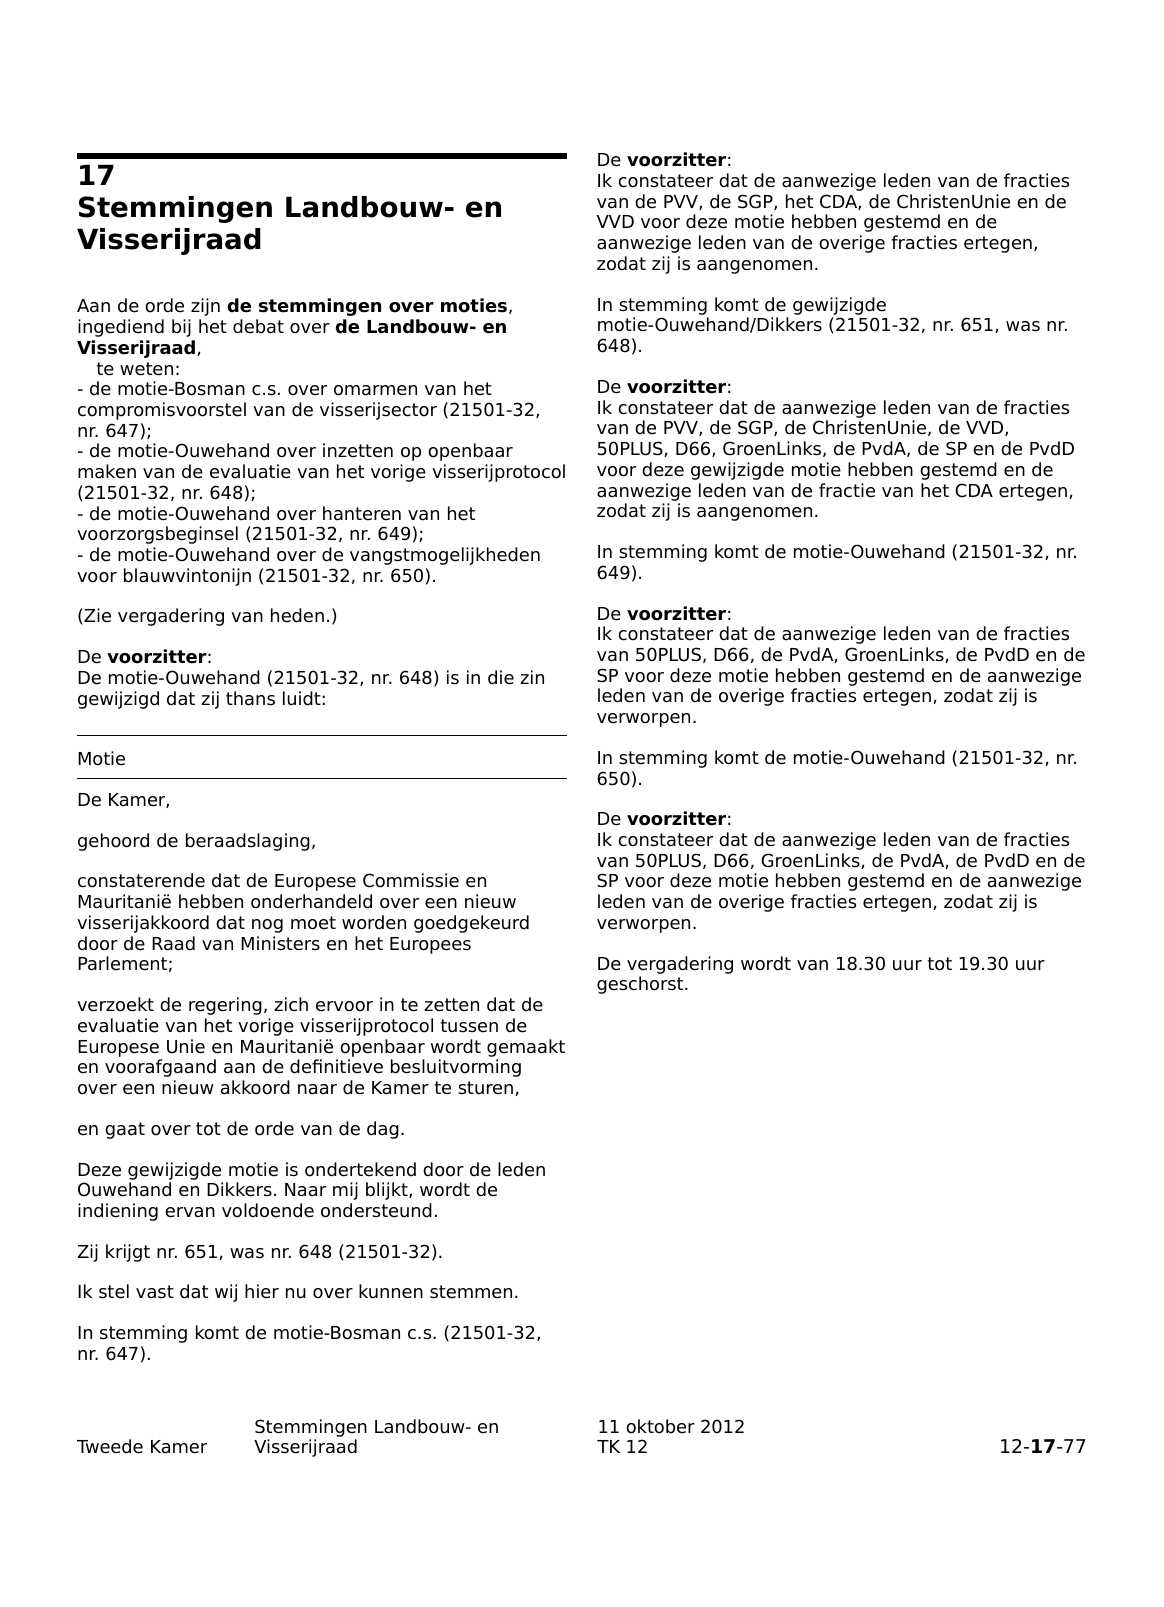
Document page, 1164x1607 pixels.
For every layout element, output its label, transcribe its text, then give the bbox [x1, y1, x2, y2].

text De vergadering wordt van 18.30 uur tot 19.30 uur geschorst. [596, 953, 1087, 995]
text gehoord de beraadslaging, [77, 831, 567, 851]
text In stemming komt de motie-Ouwehand (21501-32, nr. 650). [596, 748, 1087, 789]
text - de motie-Bosman c.s. over omarmen van het compromisvoorstel van de visserijsector (21501-32, nr. 647); [77, 379, 567, 441]
text Motie [77, 749, 567, 770]
text Ik constateer dat de aanwezige leden van de fracties van 50PLUS, D66, de PvdA, GroenLinks, de PvdD en de SP voor deze motie hebben gestemd en de aanwezige leden van de overige fracties ertegen, zodat zij is verworpen. [596, 624, 1087, 728]
title 17 Stemmingen Landbouw- en Visserijraad [77, 159, 567, 256]
text en gaat over tot de orde van de dag. [77, 1119, 567, 1139]
text - de motie-Ouwehand over de vangstmogelijkheden voor blauwvintonijn (21501-32, nr. 650). [77, 545, 567, 586]
text De voorzitter: [596, 809, 1087, 830]
text (Zie vergadering van heden.) [77, 606, 567, 627]
text Ik constateer dat de aanwezige leden van de fracties van de PVV, de SGP, de ChristenUnie, de VVD, 50PLUS, D66, GroenLinks, de PvdA, de SP en de PvdD voor deze gewijzigde motie hebben gestemd en de aanwezige leden van de fractie van het CDA ertegen, zodat zij is aangenomen. [596, 397, 1087, 522]
text In stemming komt de gewijzigde motie-Ouwehand/Dikkers (21501-32, nr. 651, was nr. 648). [596, 294, 1087, 357]
text te weten: [77, 358, 567, 379]
text verzoekt de regering, zich ervoor in te zetten dat de evaluatie van het vorige visserijprotocol tussen de Europese Unie en Mauritanië openbaar wordt gemaakt en voorafgaand aan de definitieve besluitvorming over een nieuw akkoord naar de Kamer te sturen, [77, 995, 567, 1099]
text De voorzitter: [596, 150, 1087, 171]
text De Kamer, [77, 790, 567, 811]
text Deze gewijzigde motie is ondertekend door de leden Ouwehand en Dikkers. Naar mij blijkt, wordt de indiening ervan voldoende ondersteund. [77, 1159, 567, 1222]
text De voorzitter: [596, 377, 1087, 397]
text - de motie-Ouwehand over inzetten op openbaar maken van de evaluatie van het vorige visserijprotocol (21501-32, nr. 648); [77, 441, 567, 503]
text Aan de orde zijn de stemmingen over moties, ingediend bij het debat over de Landbouw- en Visserijraad, [77, 296, 567, 358]
text De motie-Ouwehand (21501-32, nr. 648) is in die zin gewijzigd dat zij thans luidt: [77, 668, 567, 709]
text De voorzitter: [77, 647, 567, 668]
text Ik stel vast dat wij hier nu over kunnen stemmen. [77, 1282, 567, 1303]
text In stemming komt de motie-Bosman c.s. (21501-32, nr. 647). [77, 1323, 567, 1364]
text constaterende dat de Europese Commissie en Mauritanië hebben onderhandeld over een nieuw visserijakkoord dat nog moet worden goedgekeurd door de Raad van Ministers en het Europees Parlement; [77, 871, 567, 975]
text Zij krijgt nr. 651, was nr. 648 (21501-32). [77, 1242, 567, 1262]
text - de motie-Ouwehand over hanteren van het voorzorgsbeginsel (21501-32, nr. 649); [77, 503, 567, 545]
text Ik constateer dat de aanwezige leden van de fracties van de PVV, de SGP, het CDA, de ChristenUnie en de VVD voor deze motie hebben gestemd en de aanwezige leden van de overige fracties ertegen, zodat zij is aangenomen. [596, 171, 1087, 274]
text In stemming komt de motie-Ouwehand (21501-32, nr. 649). [596, 542, 1087, 583]
text Ik constateer dat de aanwezige leden van de fracties van 50PLUS, D66, GroenLinks, de PvdA, de PvdD en de SP voor deze motie hebben gestemd en de aanwezige leden van de overige fracties ertegen, zodat zij is verworpen. [596, 830, 1087, 933]
text De voorzitter: [596, 603, 1087, 624]
